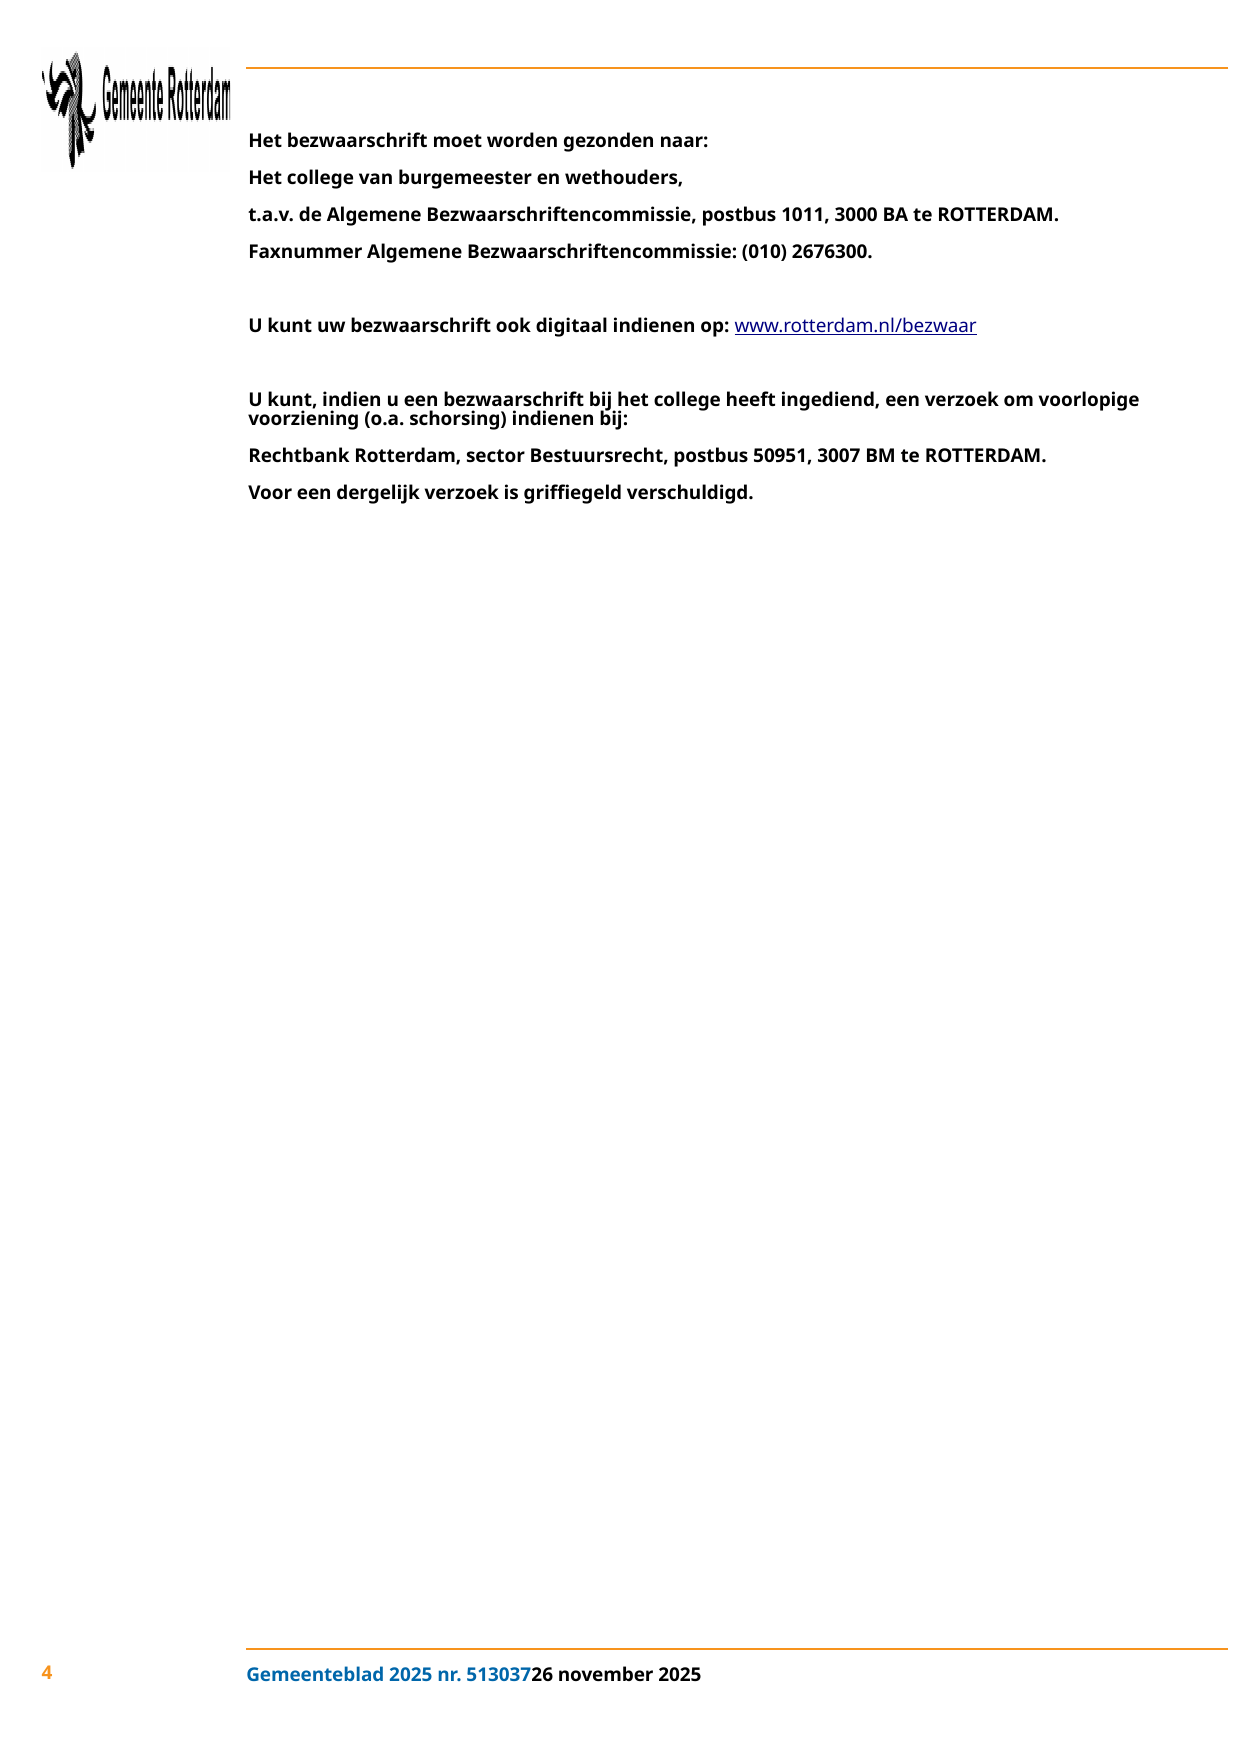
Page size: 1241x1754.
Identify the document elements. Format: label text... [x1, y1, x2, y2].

text Het bezwaarschrift moet worden gezonden naar: [248, 132, 1152, 151]
text Rechtbank Rotterdam, sector Bestuursrecht, postbus 50951, 3007 BM te ROTTERDAM. [248, 447, 1152, 466]
picture [41, 47, 231, 172]
text U kunt, indien u een bezwaarschrift bij het college heeft ingediend, een verzoek om voorlopige voorziening (o.a. schorsing) indienen bij: [248, 391, 1152, 429]
text Voor een dergelijk verzoek is griffiegeld verschuldigd. [248, 484, 1152, 503]
text Het college van burgemeester en wethouders, [248, 169, 1152, 188]
text t.a.v. de Algemene Bezwaarschriftencommissie, postbus 1011, 3000 BA te ROTTERDAM. [248, 206, 1152, 225]
text U kunt uw bezwaarschrift ook digitaal indienen op: www.rotterdam.nl/bezwaar [248, 317, 1152, 336]
text Faxnummer Algemene Bezwaarschriftencommissie: (010) 2676300. [248, 243, 1152, 262]
